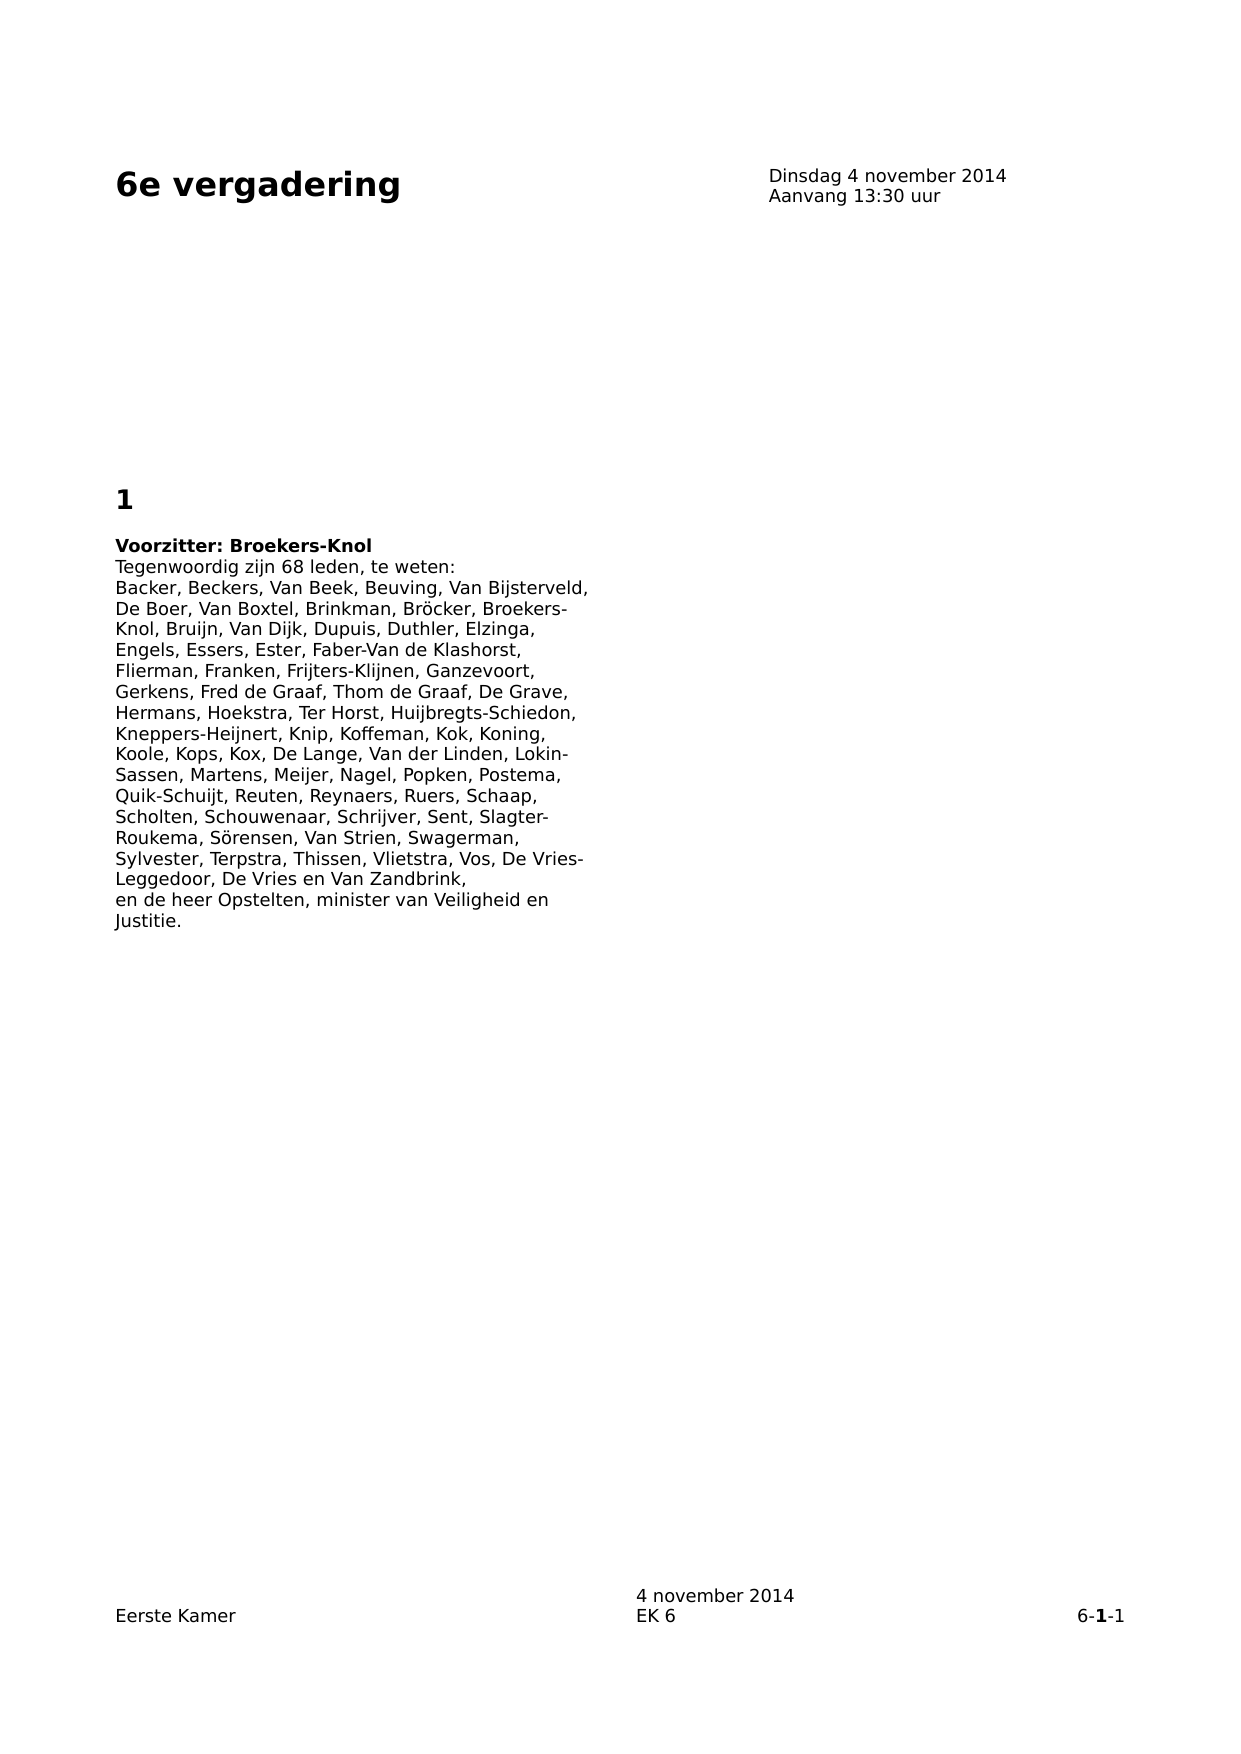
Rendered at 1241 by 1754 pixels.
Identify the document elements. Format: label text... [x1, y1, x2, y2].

table_header 6e vergadering [115, 165, 768, 207]
text Backer, Beckers, Van Beek, Beuving, Van Bijsterveld, De Boer, Van Boxtel, Brinkman, Bröcker, Broekers-Knol, Bruijn, Van Dijk, Dupuis, Duthler, Elzinga, Engels, Essers, Ester, Faber-Van de Klashorst, Flierman, Franken, Frijters-Klijnen, Ganzevoort, Gerkens, Fred de Graaf, Thom de Graaf, De Grave, Hermans, Hoekstra, Ter Horst, Huijbregts-Schiedon, Kneppers-Heijnert, Knip, Koffeman, Kok, Koning, Koole, Kops, Kox, De Lange, Van der Linden, Lokin-Sassen, Martens, Meijer, Nagel, Popken, Postema, Quik-Schuijt, Reuten, Reynaers, Ruers, Schaap, Scholten, Schouwenaar, Schrijver, Sent, Slagter-Roukema, Sörensen, Van Strien, Swagerman, Sylvester, Terpstra, Thissen, Vlietstra, Vos, De Vries-Leggedoor, De Vries en Van Zandbrink, [115, 577, 605, 890]
table_header Dinsdag 4 november 2014 [769, 165, 1125, 186]
table_cell Aanvang 13:30 uur [769, 186, 1125, 207]
title 1 [115, 484, 605, 516]
text Voorzitter: Broekers-Knol [115, 536, 605, 557]
text Tegenwoordig zijn 68 leden, te weten: [115, 557, 605, 577]
text en de heer Opstelten, minister van Veiligheid en Justitie. [115, 890, 605, 932]
